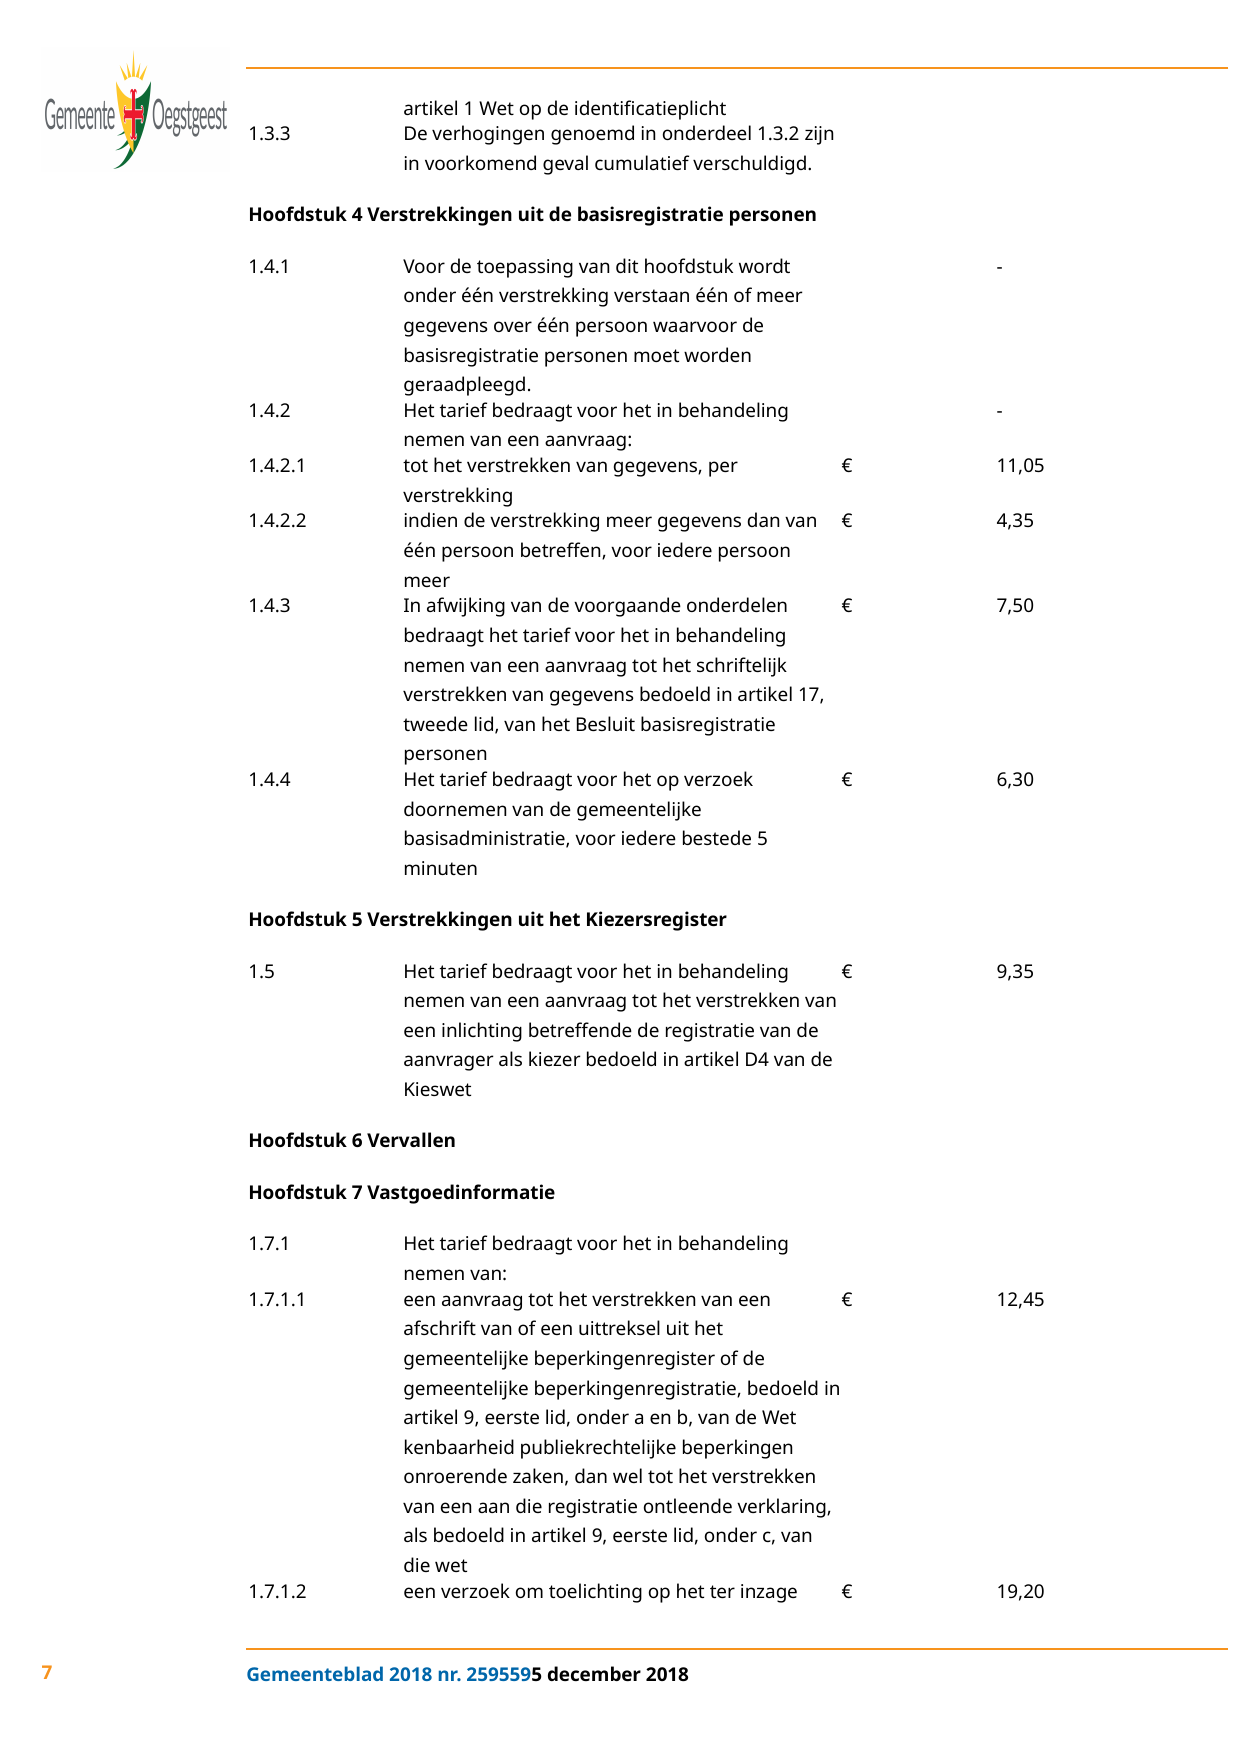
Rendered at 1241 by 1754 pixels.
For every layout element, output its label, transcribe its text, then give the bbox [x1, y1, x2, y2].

table_cell [996, 1231, 1152, 1286]
table_cell [248, 1205, 403, 1231]
table_cell tot het verstrekken van gegevens, per verstrekking [403, 453, 841, 508]
table_cell [248, 881, 403, 906]
table_cell [996, 881, 1152, 906]
picture [41, 47, 231, 172]
table_cell Het tarief bedraagt voor het in behandeling nemen van een aanvraag tot het verstrekken van een inlichting betreffende de registratie van de aanvrager als kiezer bedoeld in artikel D4 van de Kieswet [403, 958, 841, 1102]
table_cell € [841, 453, 996, 508]
table_cell 1.4.2 [248, 397, 403, 452]
table_cell 1.4.3 [248, 593, 403, 766]
table_cell [403, 932, 841, 958]
table_cell € [841, 766, 996, 881]
table_cell Hoofdstuk 7 Vastgoedinformatie [248, 1179, 1152, 1205]
table_cell [841, 1154, 996, 1179]
table_cell [996, 227, 1152, 253]
table_cell [248, 932, 403, 958]
table_cell [996, 1154, 1152, 1179]
table_cell [996, 176, 1152, 202]
table_cell een aanvraag tot het verstrekken van een afschrift van of een uittreksel uit het gemeentelijke beperkingenregister of de gemeentelijke beperkingenregistratie, bedoeld in artikel 9, eerste lid, onder a en b, van de Wet kenbaarheid publiekrechtelijke beperkingen onroerende zaken, dan wel tot het verstrekken van een aan die registratie ontleende verklaring, als bedoeld in artikel 9, eerste lid, onder c, van die wet [403, 1286, 841, 1578]
table_cell [841, 176, 996, 202]
table_cell 11,05 [996, 453, 1152, 508]
table_cell [841, 253, 996, 397]
table_cell [996, 1205, 1152, 1231]
table_cell 1.7.1 [248, 1231, 403, 1286]
table_cell 1.4.4 [248, 766, 403, 881]
table_cell Hoofdstuk 4 Verstrekkingen uit de basisregistratie personen [248, 202, 1152, 227]
table_cell 4,35 [996, 508, 1152, 593]
table_cell [403, 176, 841, 202]
table_cell [996, 121, 1152, 176]
table_cell indien de verstrekking meer gegevens dan van één persoon betreffen, voor iedere persoon meer [403, 508, 841, 593]
table_cell [841, 95, 996, 121]
table_cell [841, 1102, 996, 1128]
table_cell een verzoek om toelichting op het ter inzage [403, 1578, 841, 1604]
table_cell 19,20 [996, 1578, 1152, 1604]
table_cell 7,50 [996, 593, 1152, 766]
table_cell [841, 227, 996, 253]
table_cell € [841, 1578, 996, 1604]
table_cell - [996, 253, 1152, 397]
table_cell Het tarief bedraagt voor het in behandeling nemen van: [403, 1231, 841, 1286]
table_cell 12,45 [996, 1286, 1152, 1578]
table_cell [841, 1205, 996, 1231]
table_cell € [841, 593, 996, 766]
table_cell [248, 1102, 403, 1128]
table_cell [248, 227, 403, 253]
table_cell [403, 1154, 841, 1179]
table_cell [841, 121, 996, 176]
table_cell € [841, 508, 996, 593]
table_cell 6,30 [996, 766, 1152, 881]
table_cell [403, 881, 841, 906]
table_cell 1.4.2.2 [248, 508, 403, 593]
table_cell De verhogingen genoemd in onderdeel 1.3.2 zijn in voorkomend geval cumulatief verschuldigd. [403, 121, 841, 176]
table_cell [403, 1102, 841, 1128]
table_cell 1.4.2.1 [248, 453, 403, 508]
table_cell - [996, 397, 1152, 452]
table_cell 1.5 [248, 958, 403, 1102]
table_cell [403, 227, 841, 253]
table_cell Hoofdstuk 6 Vervallen [248, 1128, 1152, 1153]
table_cell Het tarief bedraagt voor het in behandeling nemen van een aanvraag: [403, 397, 841, 452]
table_cell [841, 932, 996, 958]
table_cell [841, 397, 996, 452]
table_cell [841, 881, 996, 906]
table_cell [996, 95, 1152, 121]
table_cell Hoofdstuk 5 Verstrekkingen uit het Kiezersregister [248, 906, 1152, 932]
table_cell [996, 1102, 1152, 1128]
table_cell [996, 932, 1152, 958]
table_cell 1.4.1 [248, 253, 403, 397]
table_cell [841, 1231, 996, 1286]
table_cell € [841, 958, 996, 1102]
table_cell Het tarief bedraagt voor het op verzoek doornemen van de gemeentelijke basisadministratie, voor iedere bestede 5 minuten [403, 766, 841, 881]
table_cell [403, 1205, 841, 1231]
table_cell € [841, 1286, 996, 1578]
table_cell 1.3.3 [248, 121, 403, 176]
table_cell [248, 95, 403, 121]
table_cell Voor de toepassing van dit hoofdstuk wordt onder één verstrekking verstaan één of meer gegevens over één persoon waarvoor de basisregistratie personen moet worden geraadpleegd. [403, 253, 841, 397]
table_cell 1.7.1.2 [248, 1578, 403, 1604]
table_cell [248, 176, 403, 202]
table_cell 9,35 [996, 958, 1152, 1102]
table_cell artikel 1 Wet op de identificatieplicht [403, 95, 841, 121]
table_cell 1.7.1.1 [248, 1286, 403, 1578]
table_cell In afwijking van de voorgaande onderdelen bedraagt het tarief voor het in behandeling nemen van een aanvraag tot het schriftelijk verstrekken van gegevens bedoeld in artikel 17, tweede lid, van het Besluit basisregistratie personen [403, 593, 841, 766]
table_cell [248, 1154, 403, 1179]
